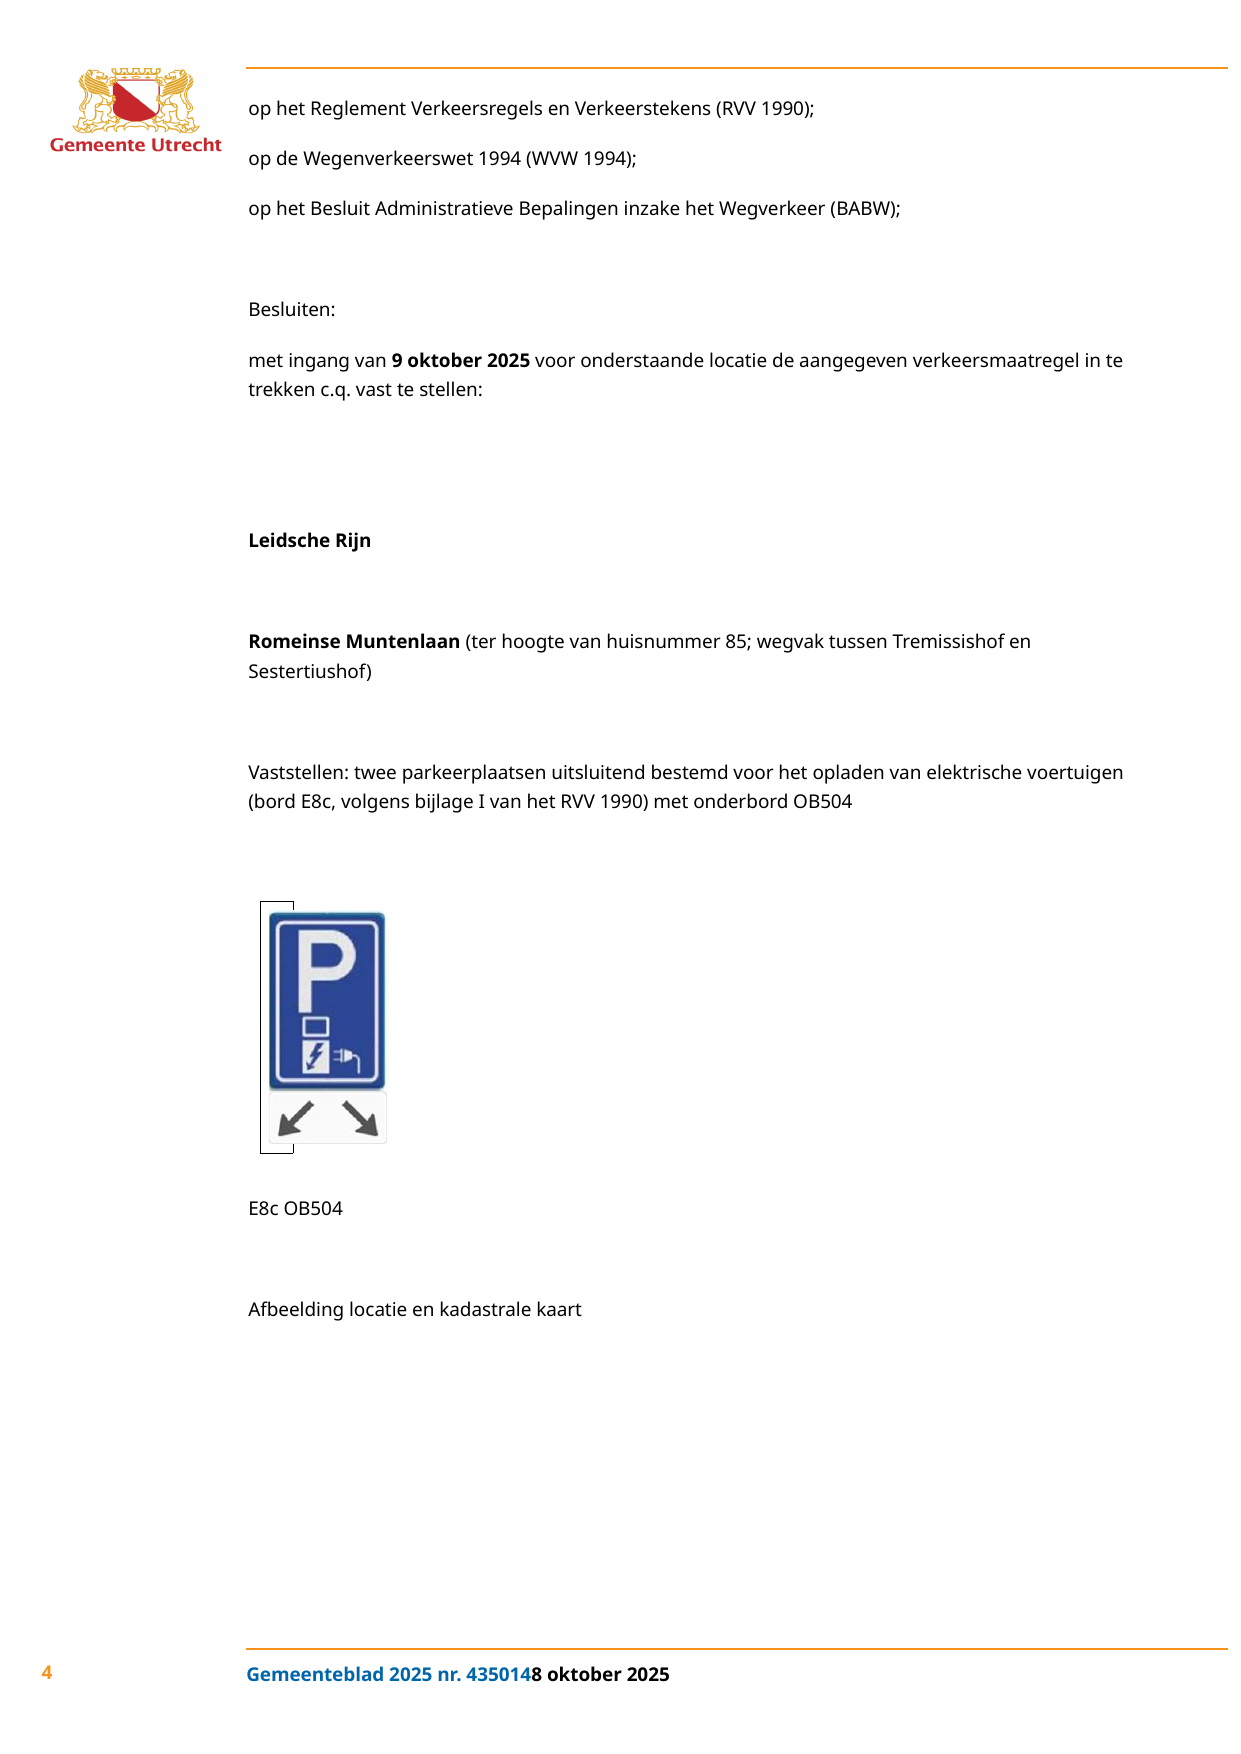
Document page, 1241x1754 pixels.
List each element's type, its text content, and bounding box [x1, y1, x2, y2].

text Afbeelding locatie en kadastrale kaart [248, 1296, 1152, 1322]
picture [41, 47, 231, 172]
text Besluiten: [248, 296, 1152, 322]
text Leidsche Rijn [248, 528, 1152, 553]
text op het Reglement Verkeersregels en Verkeerstekens (RVV 1990); [248, 95, 1152, 121]
picture [268, 910, 387, 1144]
text met ingang van 9 oktober 2025 voor onderstaande locatie de aangegeven verkeersmaatregel in te trekken c.q. vast te stellen: [248, 347, 1152, 402]
text op het Besluit Administratieve Bepalingen inzake het Wegverkeer (BABW); [248, 196, 1152, 221]
text Romeinse Muntenlaan (ter hoogte van huisnummer 85; wegvak tussen Tremissishof en Sestertiushof) [248, 628, 1152, 684]
text op de Wegenverkeerswet 1994 (WVW 1994); [248, 145, 1152, 171]
text Vaststellen: twee parkeerplaatsen uitsluitend bestemd voor het opladen van elektrische voertuigen (bord E8c, volgens bijlage I van het RVV 1990) met onderbord OB504 [248, 759, 1152, 814]
text E8c OB504 [248, 1195, 1152, 1221]
